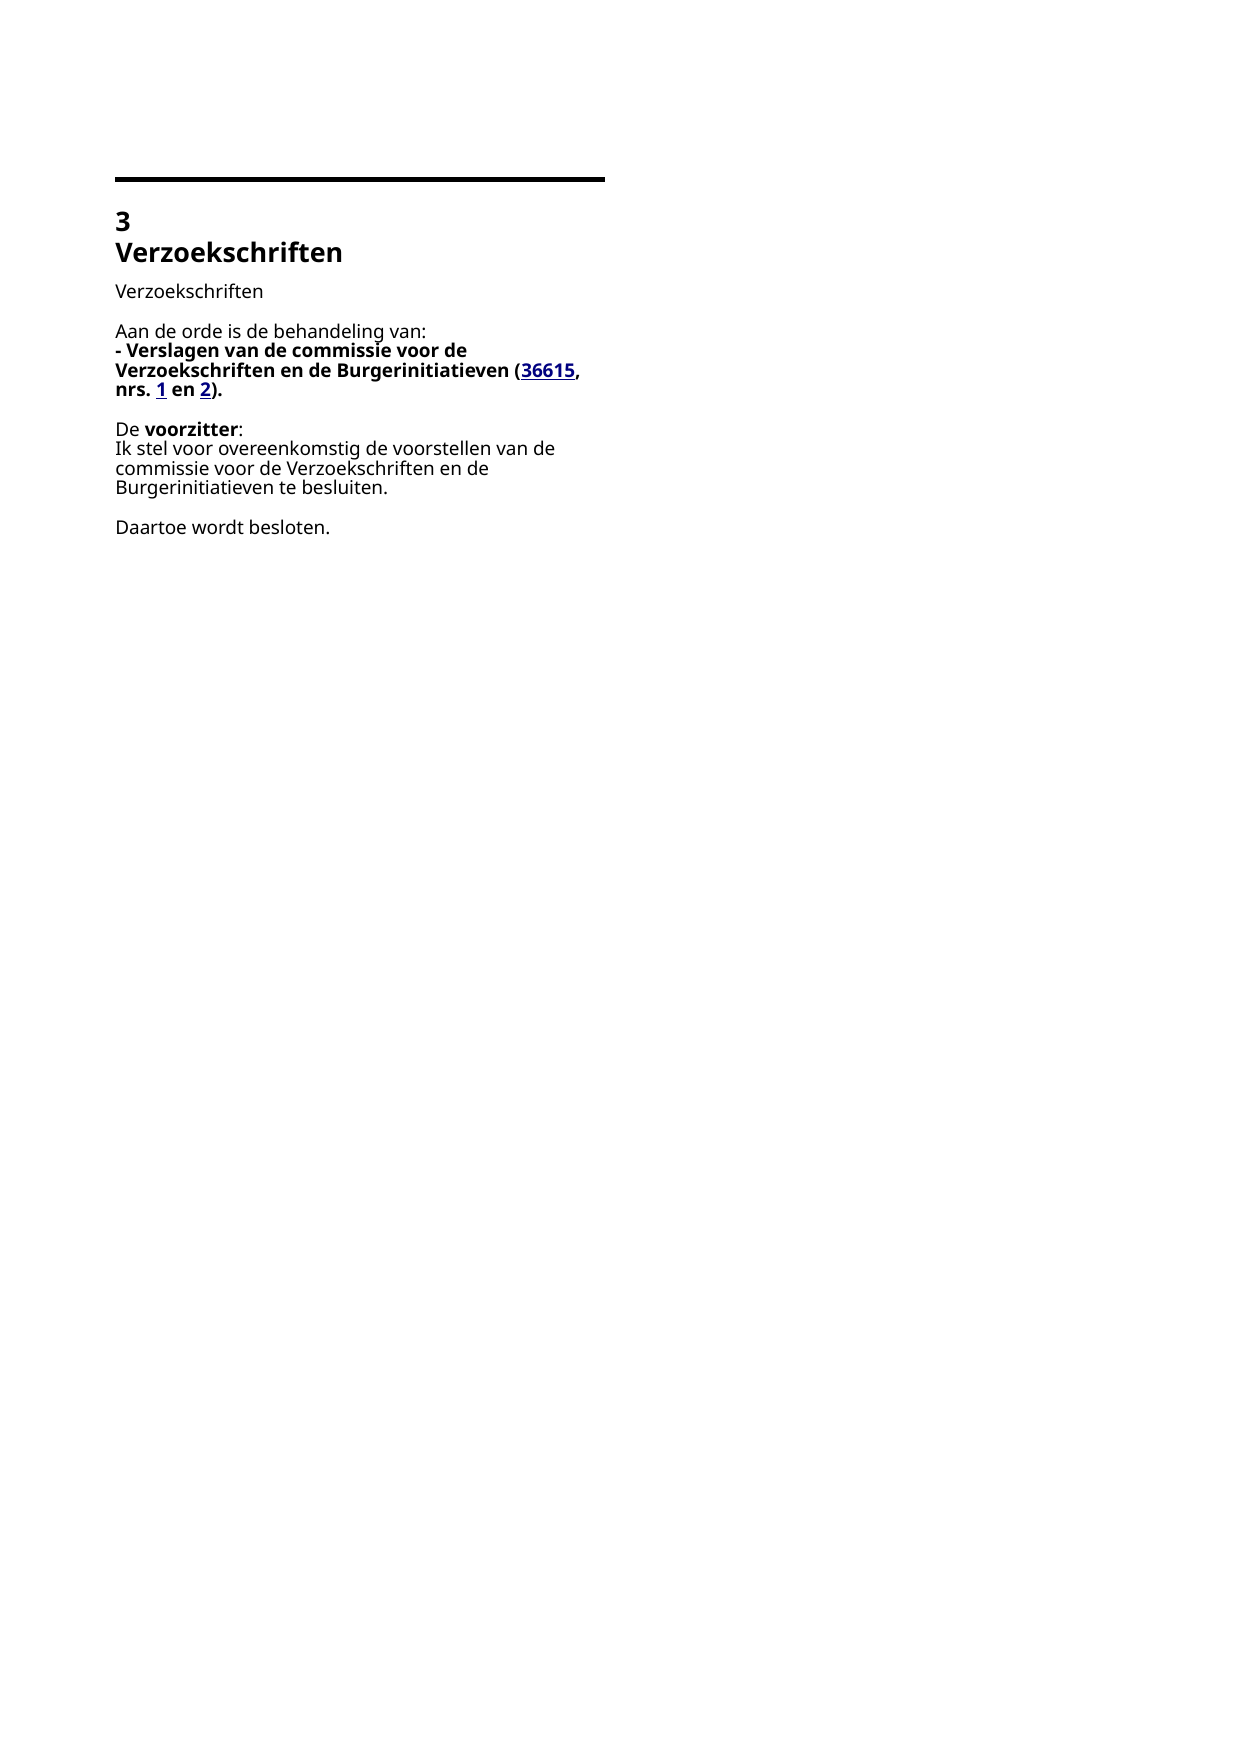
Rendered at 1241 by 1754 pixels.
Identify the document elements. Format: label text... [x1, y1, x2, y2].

text - Verslagen van de commissie voor de Verzoekschriften en de Burgerinitiatieven (36615, nrs. 1 en 2). [115, 342, 605, 400]
text 3 [115, 203, 605, 239]
text Verzoekschriften [115, 239, 605, 283]
text Verzoekschriften [115, 283, 605, 302]
text Daartoe wordt besloten. [115, 519, 605, 538]
text Aan de orde is de behandeling van: [115, 323, 605, 342]
text Ik stel voor overeenkomstig de voorstellen van de commissie voor de Verzoekschriften en de Burgerinitiatieven te besluiten. [115, 440, 605, 498]
text De voorzitter: [115, 421, 605, 440]
